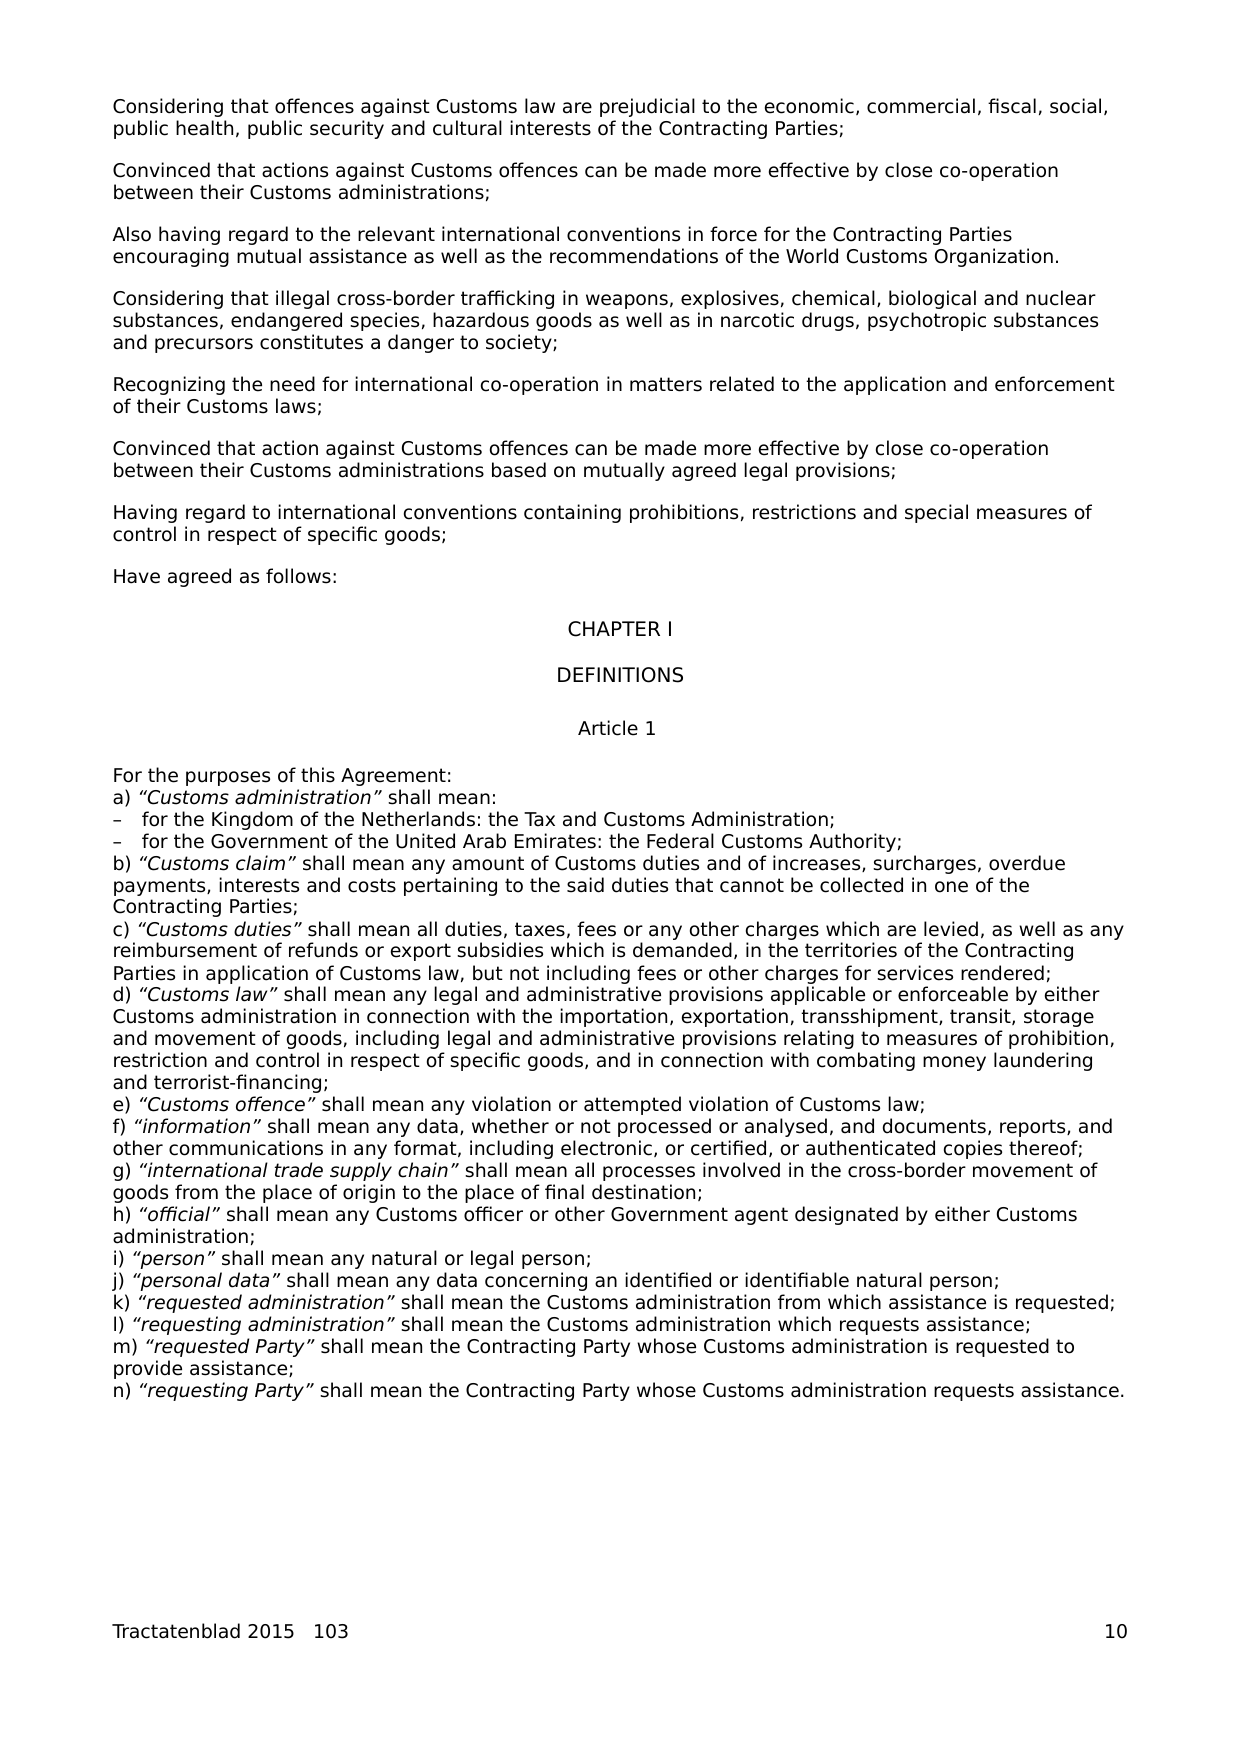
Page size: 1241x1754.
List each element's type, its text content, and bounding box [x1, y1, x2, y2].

text n) “requesting Party” shall mean the Contracting Party whose Customs administration requests assistance. [112, 1380, 1128, 1402]
subtitle CHAPTER I DEFINITIONS [112, 618, 1128, 688]
text d) “Customs law” shall mean any legal and administrative provisions applicable or enforceable by either Customs administration in connection with the importation, exportation, transshipment, transit, storage and movement of goods, including legal and administrative provisions relating to measures of prohibition, restriction and control in respect of specific goods, and in connection with combating money laundering and terrorist-financing; [112, 984, 1128, 1094]
text – for the Kingdom of the Netherlands: the Tax and Customs Administration; [112, 808, 1128, 831]
text m) “requested Party” shall mean the Contracting Party whose Customs administration is requested to provide assistance; [112, 1336, 1128, 1380]
text Convinced that action against Customs offences can be made more effective by close co-operation between their Customs administrations based on mutually agreed legal provisions; [112, 438, 1128, 482]
text Convinced that actions against Customs offences can be made more effective by close co-operation between their Customs administrations; [112, 160, 1128, 204]
text e) “Customs offence” shall mean any violation or attempted violation of Customs law; [112, 1094, 1128, 1116]
text Considering that illegal cross-border trafficking in weapons, explosives, chemical, biological and nuclear substances, endangered species, hazardous goods as well as in narcotic drugs, psychotropic substances and precursors constitutes a danger to society; [112, 288, 1128, 354]
text g) “international trade supply chain” shall mean all processes involved in the cross-border movement of goods from the place of origin to the place of final destination; [112, 1160, 1128, 1204]
subtitle Article 1 [112, 718, 1128, 739]
text Recognizing the need for international co-operation in matters related to the application and enforcement of their Customs laws; [112, 374, 1128, 418]
text a) “Customs administration” shall mean: [112, 787, 1128, 808]
text b) “Customs claim” shall mean any amount of Customs duties and of increases, surcharges, overdue payments, interests and costs pertaining to the said duties that cannot be collected in one of the Contracting Parties; [112, 852, 1128, 918]
text Also having regard to the relevant international conventions in force for the Contracting Parties encouraging mutual assistance as well as the recommendations of the World Customs Organization. [112, 224, 1128, 268]
text i) “person” shall mean any natural or legal person; [112, 1248, 1128, 1270]
text – for the Government of the United Arab Emirates: the Federal Customs Authority; [112, 831, 1128, 852]
text Having regard to international conventions containing prohibitions, restrictions and special measures of control in respect of specific goods; [112, 502, 1128, 546]
text l) “requesting administration” shall mean the Customs administration which requests assistance; [112, 1314, 1128, 1336]
text c) “Customs duties” shall mean all duties, taxes, fees or any other charges which are levied, as well as any reimbursement of refunds or export subsidies which is demanded, in the territories of the Contracting Parties in application of Customs law, but not including fees or other charges for services rendered; [112, 918, 1128, 984]
text k) “requested administration” shall mean the Customs administration from which assistance is requested; [112, 1292, 1128, 1314]
text For the purposes of this Agreement: [112, 764, 1128, 787]
text j) “personal data” shall mean any data concerning an identified or identifiable natural person; [112, 1270, 1128, 1292]
text Considering that offences against Customs law are prejudicial to the economic, commercial, fiscal, social, public health, public security and cultural interests of the Contracting Parties; [112, 96, 1128, 140]
text f) “information” shall mean any data, whether or not processed or analysed, and documents, reports, and other communications in any format, including electronic, or certified, or authenticated copies thereof; [112, 1116, 1128, 1160]
text h) “official” shall mean any Customs officer or other Government agent designated by either Customs administration; [112, 1204, 1128, 1248]
text Have agreed as follows: [112, 566, 1128, 588]
